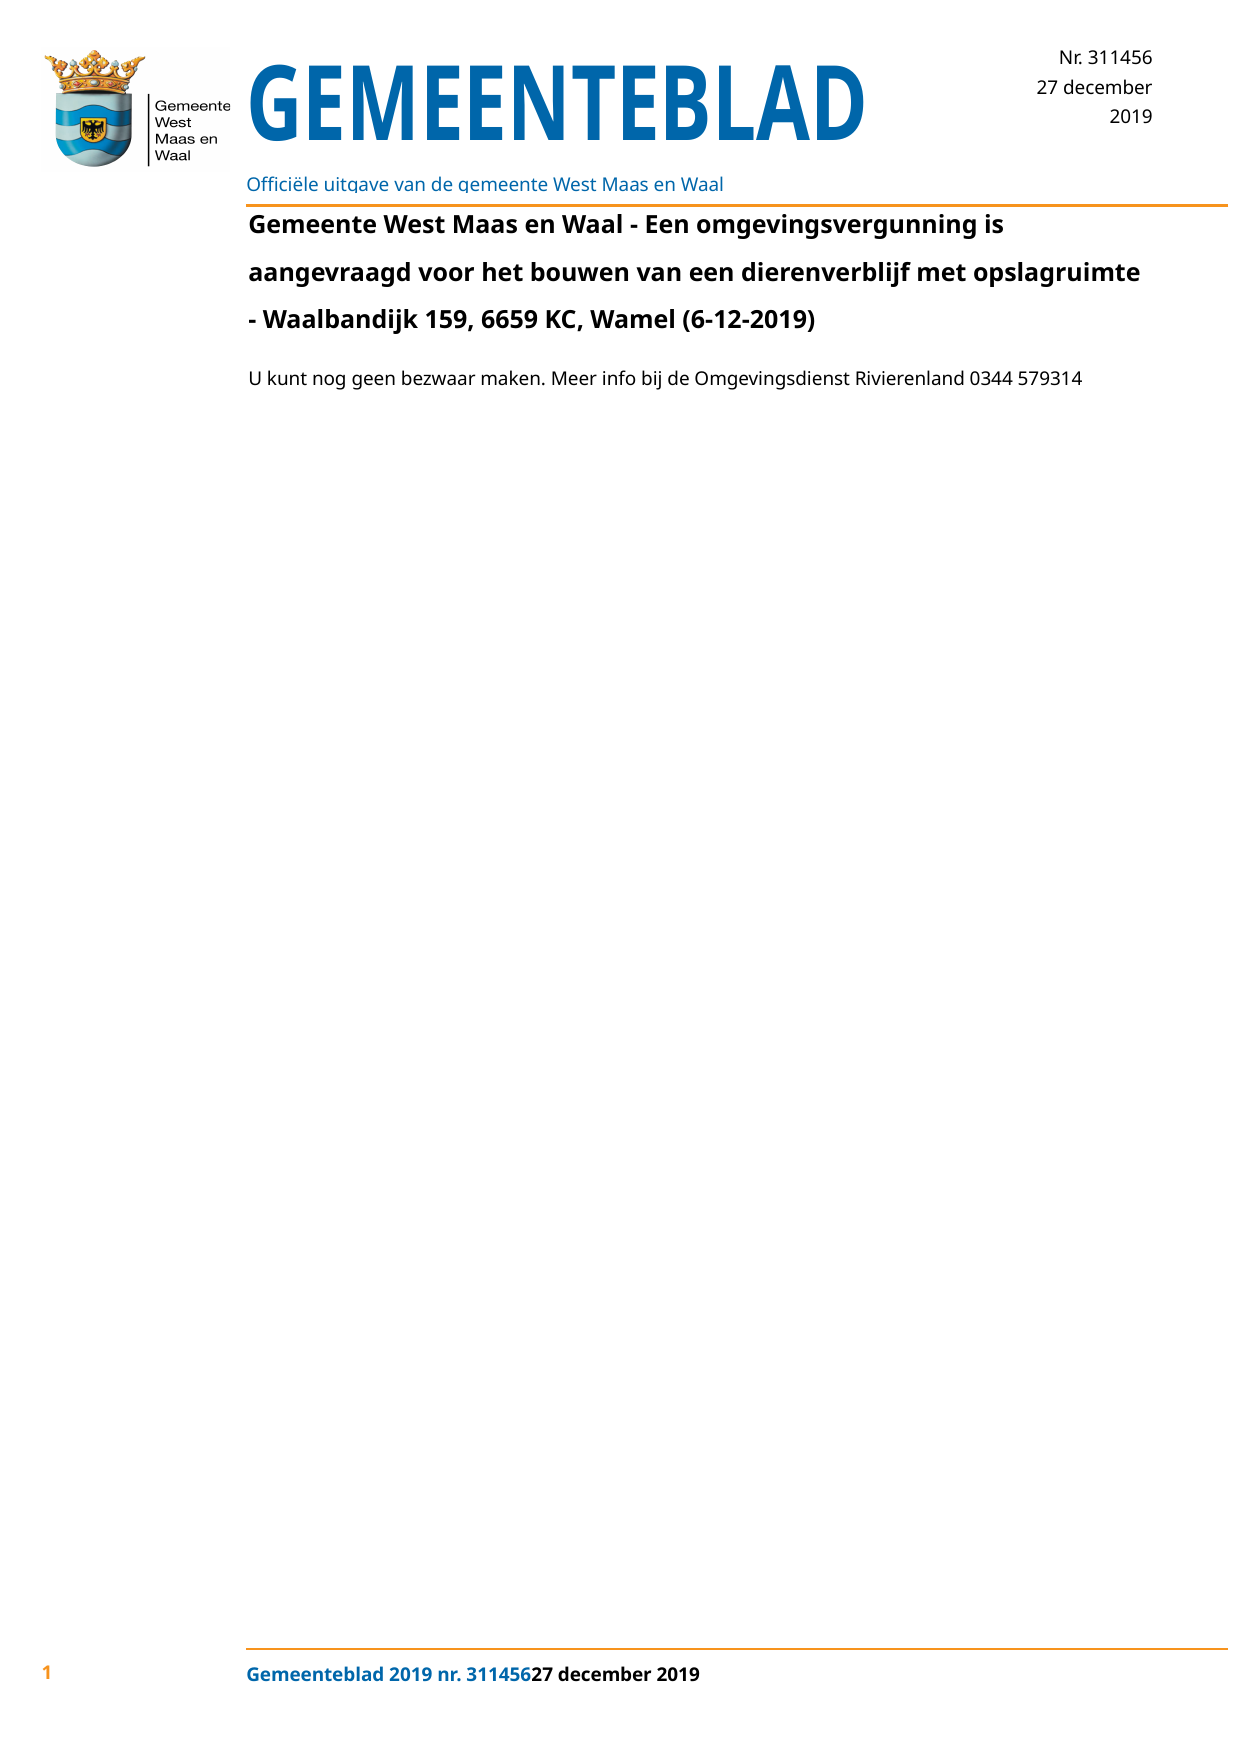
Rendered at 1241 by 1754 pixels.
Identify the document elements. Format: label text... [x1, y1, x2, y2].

picture [41, 47, 231, 172]
text U kunt nog geen bezwaar maken. Meer info bij de Omgevingsdienst Rivierenland 0344 579314 [248, 366, 1152, 391]
text Gemeente West Maas en Waal - Een omgevingsvergunning is aangevraagd voor het bouwen van een dierenverblijf met opslagruimte - Waalbandijk 159, 6659 KC, Wamel (6-12-2019) [248, 207, 1152, 336]
